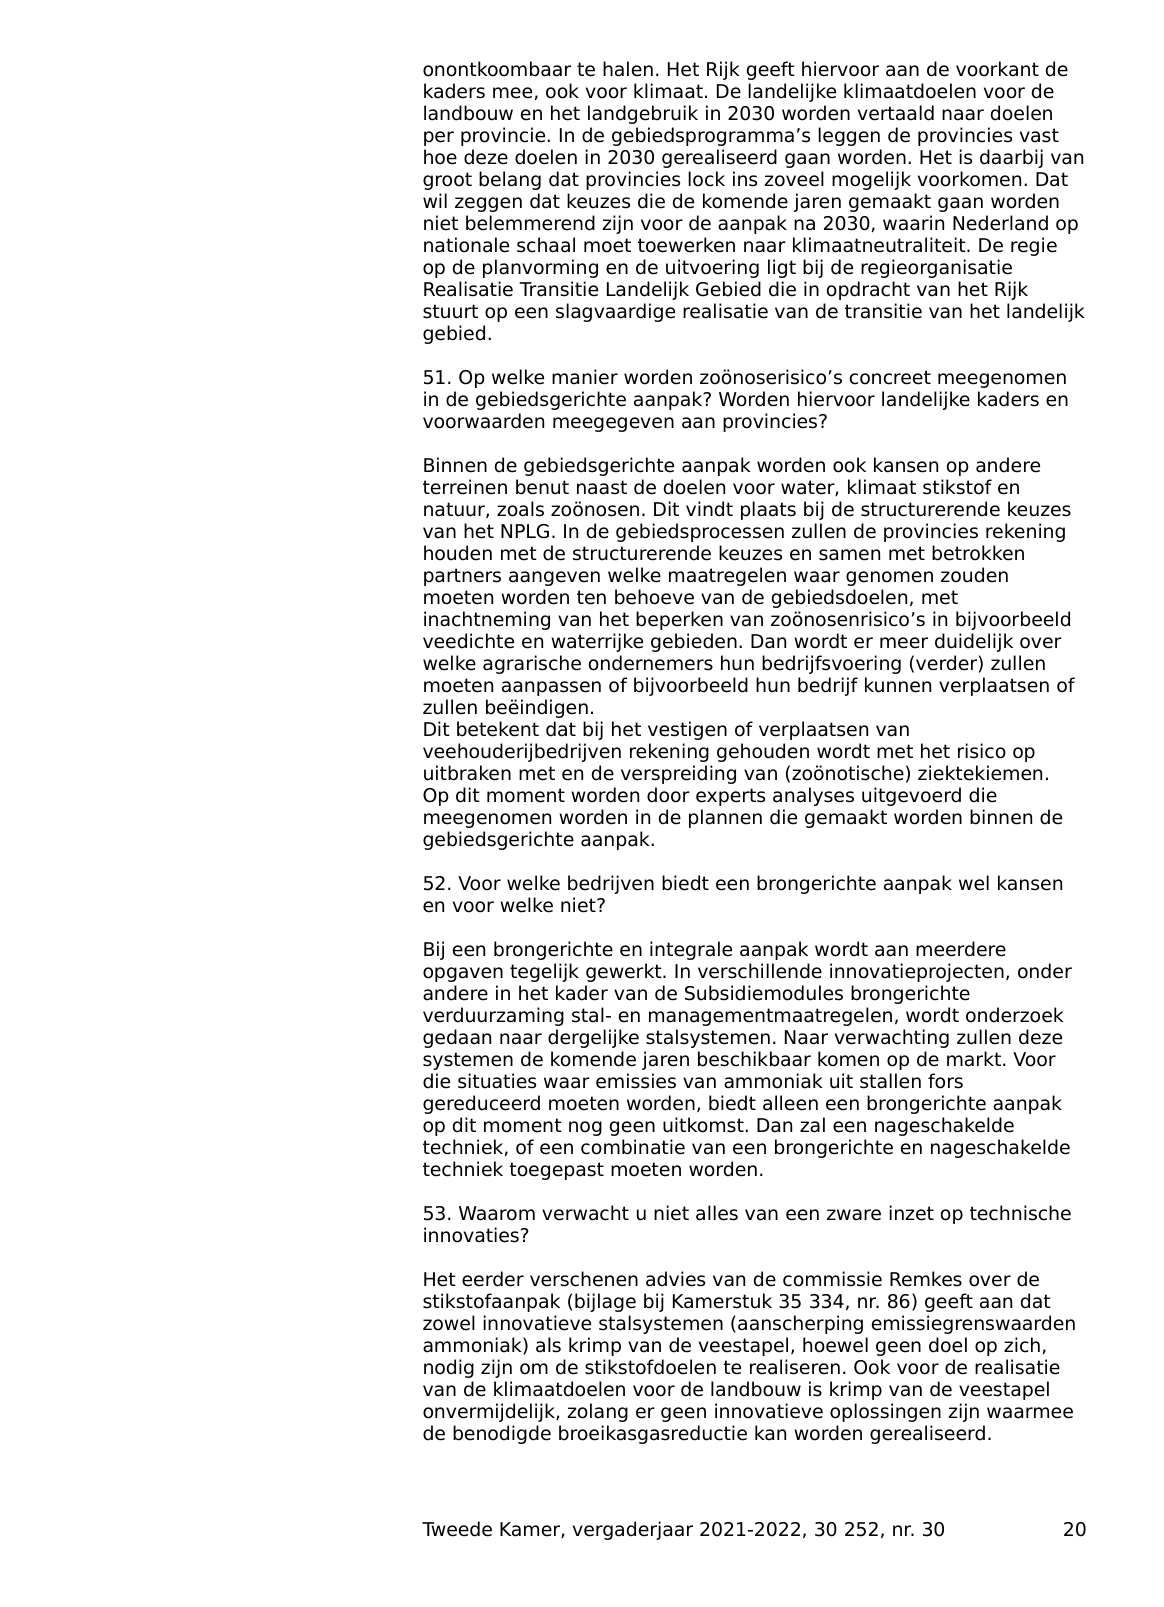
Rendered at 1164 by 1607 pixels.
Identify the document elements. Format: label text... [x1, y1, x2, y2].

text 51. Op welke manier worden zoönoserisico’s concreet meegenomen in de gebiedsgerichte aanpak? Worden hiervoor landelijke kaders en voorwaarden meegegeven aan provincies? [422, 367, 1087, 433]
text Op dit moment worden door experts analyses uitgevoerd die meegenomen worden in de plannen die gemaakt worden binnen de gebiedsgerichte aanpak. [422, 785, 1087, 851]
text 53. Waarom verwacht u niet alles van een zware inzet op technische innovaties? [422, 1203, 1087, 1247]
text Het eerder verschenen advies van de commissie Remkes over de stikstofaanpak (bijlage bij Kamerstuk 35 334, nr. 86) geeft aan dat zowel innovatieve stalsystemen (aanscherping emissiegrenswaarden ammoniak) als krimp van de veestapel, hoewel geen doel op zich, nodig zijn om de stikstofdoelen te realiseren. Ook voor de realisatie van de klimaatdoelen voor de landbouw is krimp van de veestapel onvermijdelijk, zolang er geen innovatieve oplossingen zijn waarmee de benodigde broeikasgasreductie kan worden gerealiseerd. [422, 1269, 1087, 1445]
text 52. Voor welke bedrijven biedt een brongerichte aanpak wel kansen en voor welke niet? [422, 873, 1087, 917]
text Dit betekent dat bij het vestigen of verplaatsen van veehouderijbedrijven rekening gehouden wordt met het risico op uitbraken met en de verspreiding van (zoönotische) ziektekiemen. [422, 719, 1087, 785]
text Bij een brongerichte en integrale aanpak wordt aan meerdere opgaven tegelijk gewerkt. In verschillende innovatieprojecten, onder andere in het kader van de Subsidiemodules brongerichte verduurzaming stal- en managementmaatregelen, wordt onderzoek gedaan naar dergelijke stalsystemen. Naar verwachting zullen deze systemen de komende jaren beschikbaar komen op de markt. Voor die situaties waar emissies van ammoniak uit stallen fors gereduceerd moeten worden, biedt alleen een brongerichte aanpak op dit moment nog geen uitkomst. Dan zal een nageschakelde techniek, of een combinatie van een brongerichte en nageschakelde techniek toegepast moeten worden. [422, 939, 1087, 1181]
text Binnen de gebiedsgerichte aanpak worden ook kansen op andere terreinen benut naast de doelen voor water, klimaat stikstof en natuur, zoals zoönosen. Dit vindt plaats bij de structurerende keuzes van het NPLG. In de gebiedsprocessen zullen de provincies rekening houden met de structurerende keuzes en samen met betrokken partners aangeven welke maatregelen waar genomen zouden moeten worden ten behoeve van de gebiedsdoelen, met inachtneming van het beperken van zoönosenrisico’s in bijvoorbeeld veedichte en waterrijke gebieden. Dan wordt er meer duidelijk over welke agrarische ondernemers hun bedrijfsvoering (verder) zullen moeten aanpassen of bijvoorbeeld hun bedrijf kunnen verplaatsen of zullen beëindigen. [422, 455, 1087, 719]
text onontkoombaar te halen. Het Rijk geeft hiervoor aan de voorkant de kaders mee, ook voor klimaat. De landelijke klimaatdoelen voor de landbouw en het landgebruik in 2030 worden vertaald naar doelen per provincie. In de gebiedsprogramma’s leggen de provincies vast hoe deze doelen in 2030 gerealiseerd gaan worden. Het is daarbij van groot belang dat provincies lock ins zoveel mogelijk voorkomen. Dat wil zeggen dat keuzes die de komende jaren gemaakt gaan worden niet belemmerend zijn voor de aanpak na 2030, waarin Nederland op nationale schaal moet toewerken naar klimaatneutraliteit. De regie op de planvorming en de uitvoering ligt bij de regieorganisatie Realisatie Transitie Landelijk Gebied die in opdracht van het Rijk stuurt op een slagvaardige realisatie van de transitie van het landelijk gebied. [422, 59, 1087, 345]
